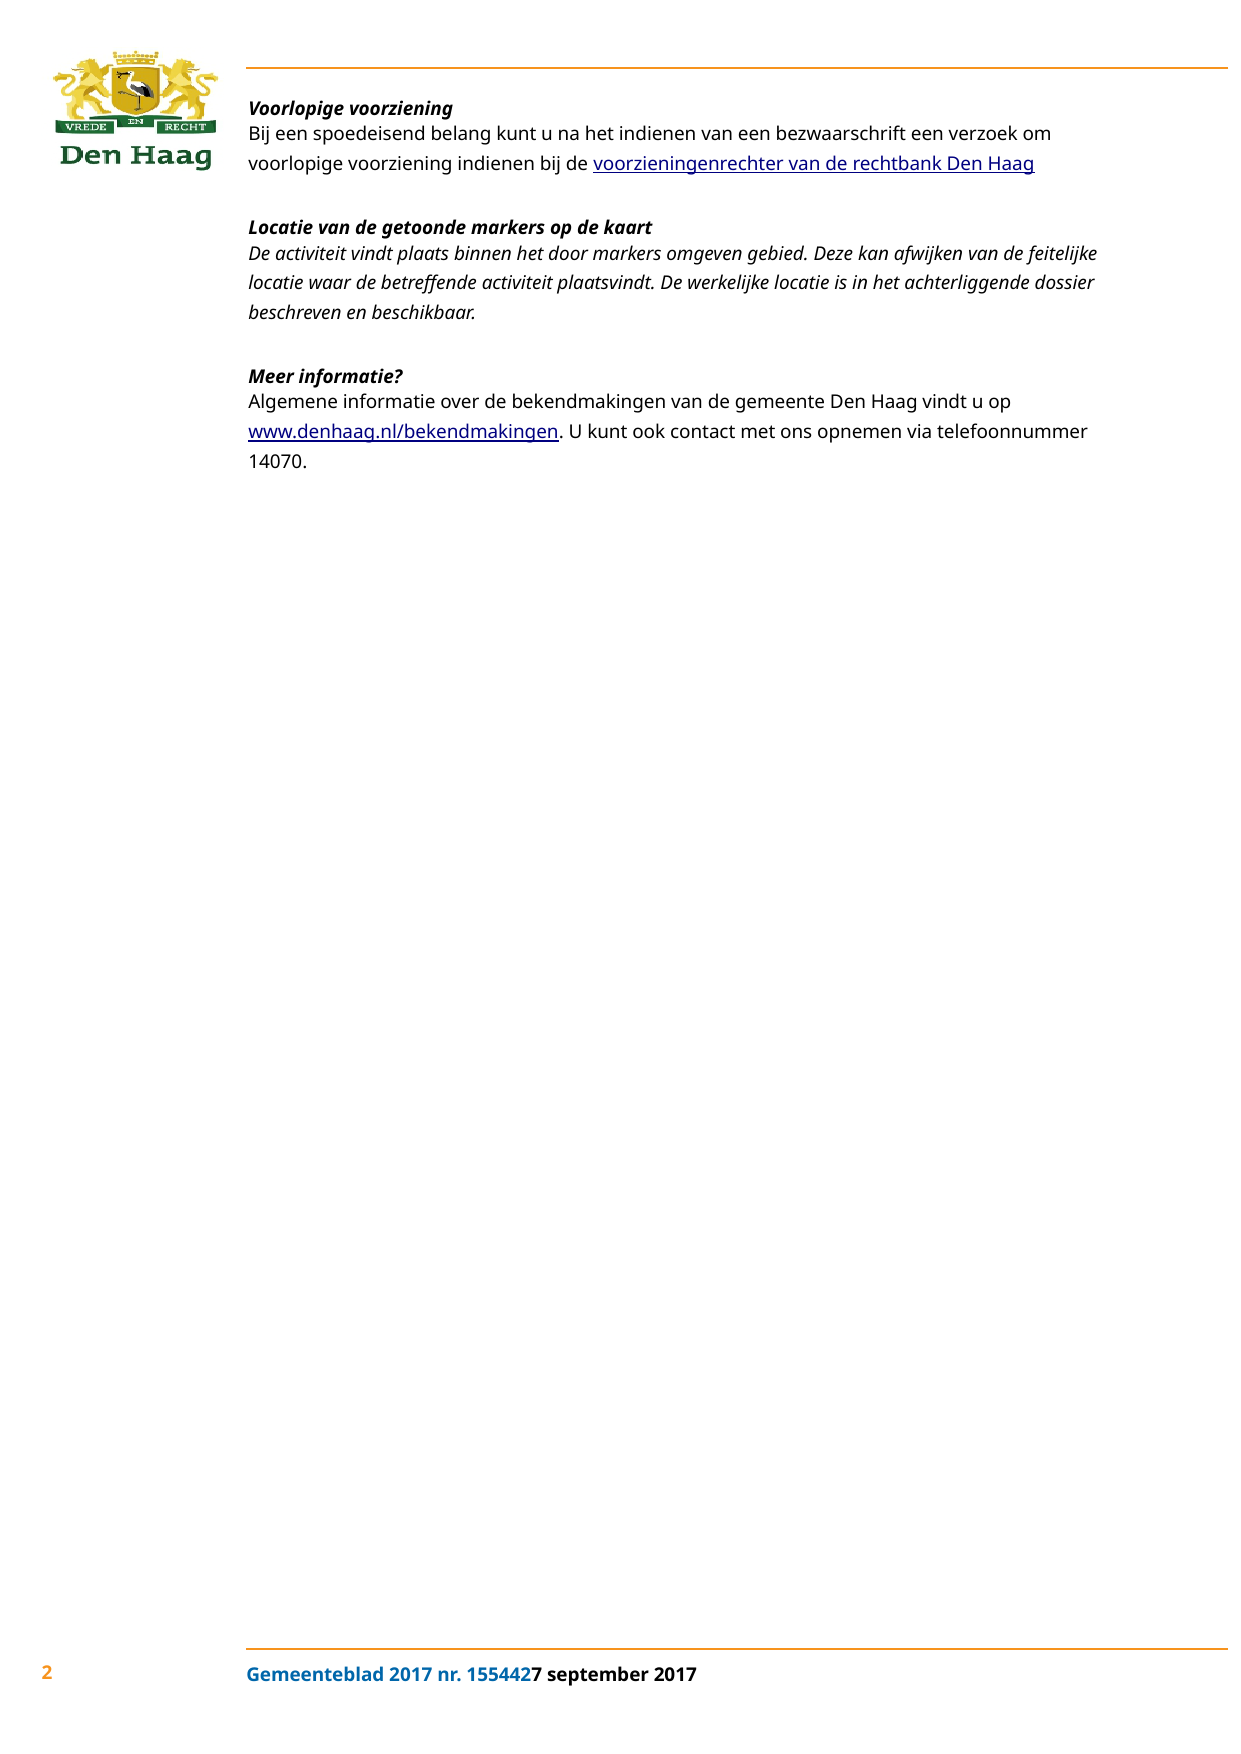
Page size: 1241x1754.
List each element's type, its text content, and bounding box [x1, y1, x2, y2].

text Algemene informatie over de bekendmakingen van de gemeente Den Haag vindt u op www.denhaag.nl/bekendmakingen. U kunt ook contact met ons opnemen via telefoonnummer 14070. [248, 389, 1152, 473]
text De activiteit vindt plaats binnen het door markers omgeven gebied. Deze kan afwijken van de feitelijke locatie waar de betreffende activiteit plaatsvindt. De werkelijke locatie is in het achterliggende dossier beschreven en beschikbaar. [248, 240, 1152, 325]
text Locatie van de getoonde markers op de kaart [248, 214, 1152, 240]
text Meer informatie? [248, 363, 1152, 389]
picture [41, 47, 231, 172]
text Voorlopige voorziening [248, 95, 1152, 121]
text Bij een spoedeisend belang kunt u na het indienen van een bezwaarschrift een verzoek om voorlopige voorziening indienen bij de voorzieningenrechter van de rechtbank Den Haag [248, 121, 1152, 176]
